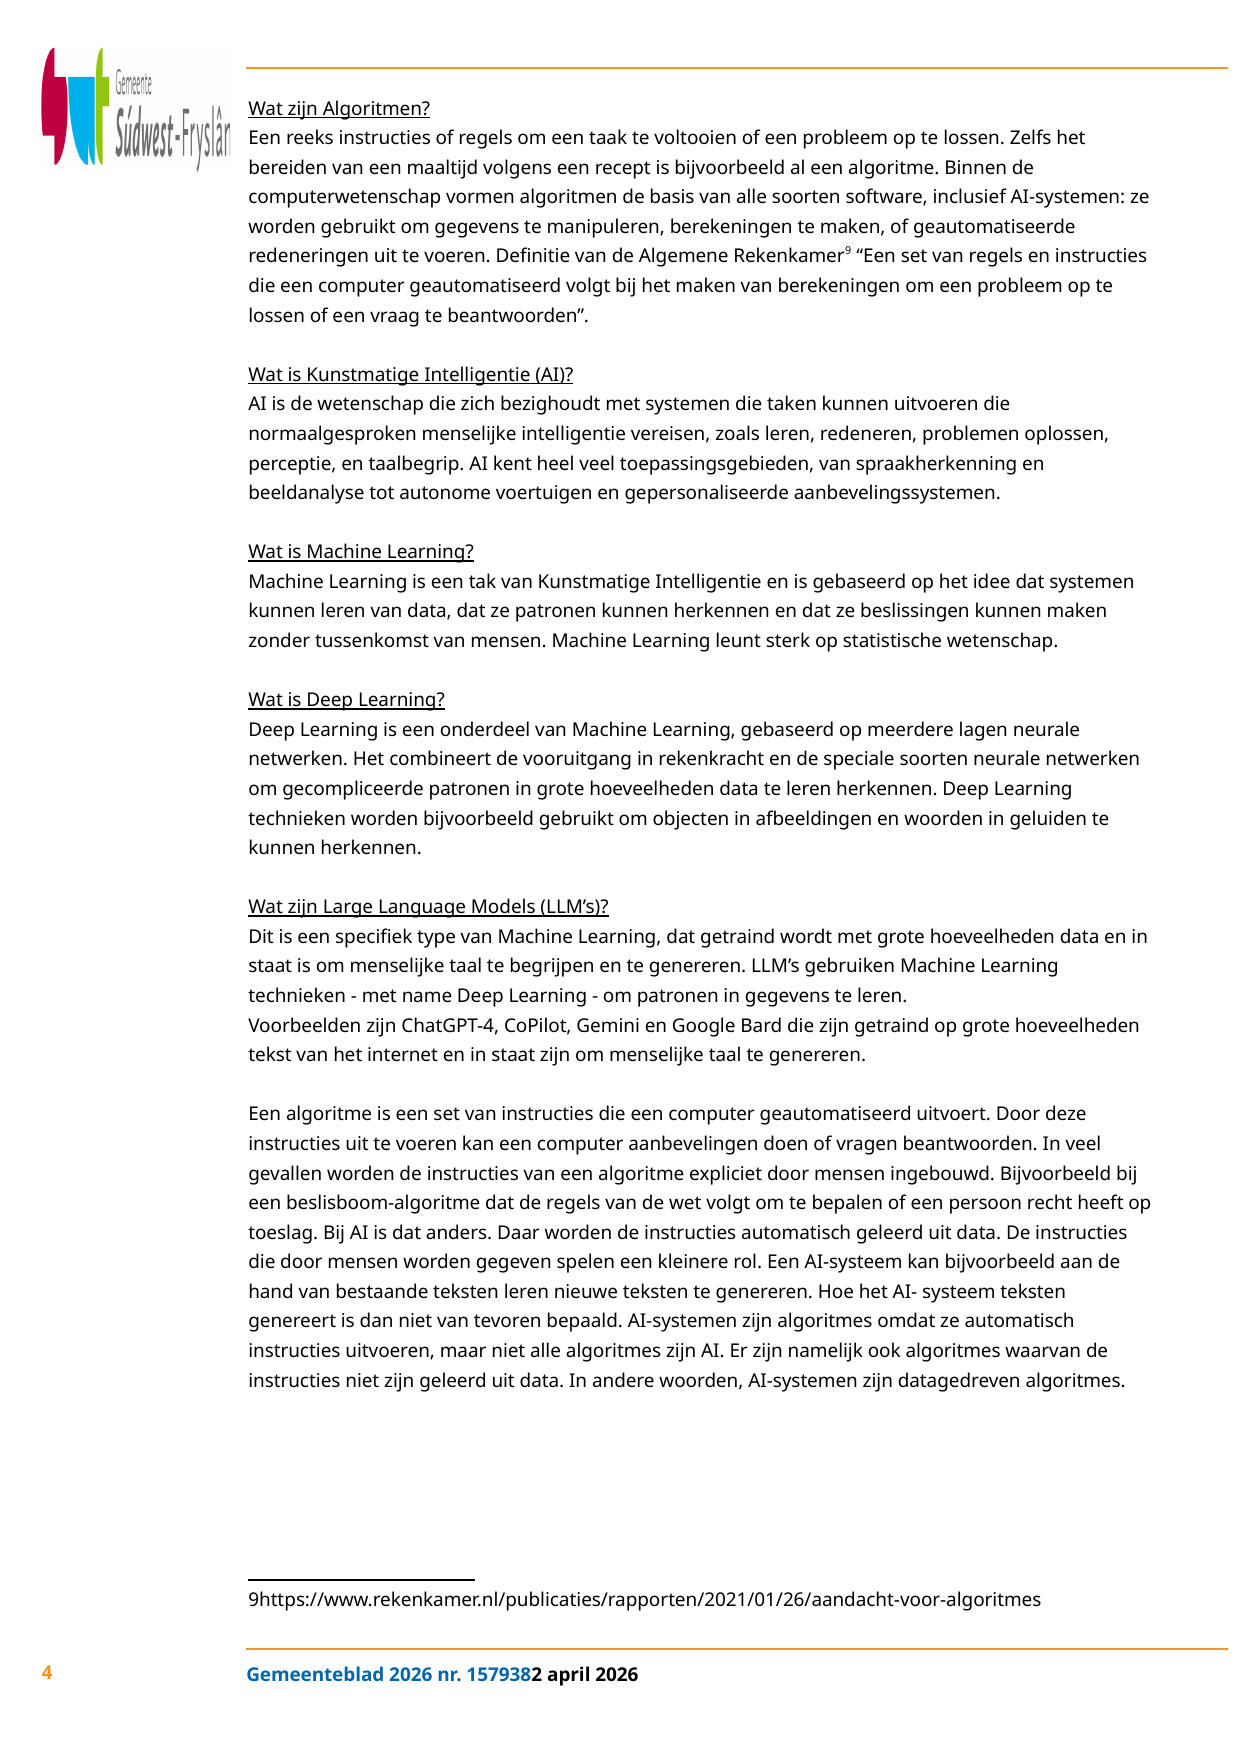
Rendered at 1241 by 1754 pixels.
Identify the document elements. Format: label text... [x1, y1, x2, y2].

text Wat is Deep Learning? [248, 686, 1152, 712]
text Wat is Kunstmatige Intelligentie (AI)? [248, 361, 1152, 387]
text Voorbeelden zijn ChatGPT-4, CoPilot, Gemini en Google Bard die zijn getraind op grote hoeveelheden tekst van het internet en in staat zijn om menselijke taal te genereren. [248, 1012, 1152, 1067]
text Wat is Machine Learning? [248, 538, 1152, 564]
text Wat zijn Large Language Models (LLM’s)? [248, 893, 1152, 919]
picture [41, 47, 231, 172]
text Wat zijn Algoritmen? [248, 95, 1152, 121]
text Dit is een specifiek type van Machine Learning, dat getraind wordt met grote hoeveelheden data en in staat is om menselijke taal te begrijpen en te genereren. LLM’s gebruiken Machine Learning technieken - met name Deep Learning - om patronen in gegevens te leren. [248, 923, 1152, 1008]
text https://www.rekenkamer.nl/publicaties/rapporten/2021/01/26/aandacht-voor-algoritmes [248, 1586, 1152, 1612]
text Een algoritme is een set van instructies die een computer geautomatiseerd uitvoert. Door deze instructies uit te voeren kan een computer aanbevelingen doen of vragen beantwoorden. In veel gevallen worden de instructies van een algoritme expliciet door mensen ingebouwd. Bijvoorbeeld bij een beslisboom-algoritme dat de regels van de wet volgt om te bepalen of een persoon recht heeft op toeslag. Bij AI is dat anders. Daar worden de instructies automatisch geleerd uit data. De instructies die door mensen worden gegeven spelen een kleinere rol. Een AI-systeem kan bijvoorbeeld aan de hand van bestaande teksten leren nieuwe teksten te genereren. Hoe het AI- systeem teksten genereert is dan niet van tevoren bepaald. AI-systemen zijn algoritmes omdat ze automatisch instructies uitvoeren, maar niet alle algoritmes zijn AI. Er zijn namelijk ook algoritmes waarvan de instructies niet zijn geleerd uit data. In andere woorden, AI-systemen zijn datagedreven algoritmes. [248, 1101, 1152, 1393]
text Een reeks instructies of regels om een taak te voltooien of een probleem op te lossen. Zelfs het bereiden van een maaltijd volgens een recept is bijvoorbeeld al een algoritme. Binnen de computerwetenschap vormen algoritmen de basis van alle soorten software, inclusief AI-systemen: ze worden gebruikt om gegevens te manipuleren, berekeningen te maken, of geautomatiseerde redeneringen uit te voeren. Definitie van de Algemene Rekenkamer “Een set van regels en instructies die een computer geautomatiseerd volgt bij het maken van berekeningen om een probleem op te lossen of een vraag te beantwoorden”. [248, 124, 1152, 328]
text AI is de wetenschap die zich bezighoudt met systemen die taken kunnen uitvoeren die normaalgesproken menselijke intelligentie vereisen, zoals leren, redeneren, problemen oplossen, perceptie, en taalbegrip. AI kent heel veel toepassingsgebieden, van spraakherkenning en beeldanalyse tot autonome voertuigen en gepersonaliseerde aanbevelingssystemen. [248, 391, 1152, 505]
text Deep Learning is een onderdeel van Machine Learning, gebaseerd op meerdere lagen neurale netwerken. Het combineert de vooruitgang in rekenkracht en de speciale soorten neurale netwerken om gecompliceerde patronen in grote hoeveelheden data te leren herkennen. Deep Learning technieken worden bijvoorbeeld gebruikt om objecten in afbeeldingen en woorden in geluiden te kunnen herkennen. [248, 716, 1152, 860]
text Machine Learning is een tak van Kunstmatige Intelligentie en is gebaseerd op het idee dat systemen kunnen leren van data, dat ze patronen kunnen herkennen en dat ze beslissingen kunnen maken zonder tussenkomst van mensen. Machine Learning leunt sterk op statistische wetenschap. [248, 568, 1152, 653]
